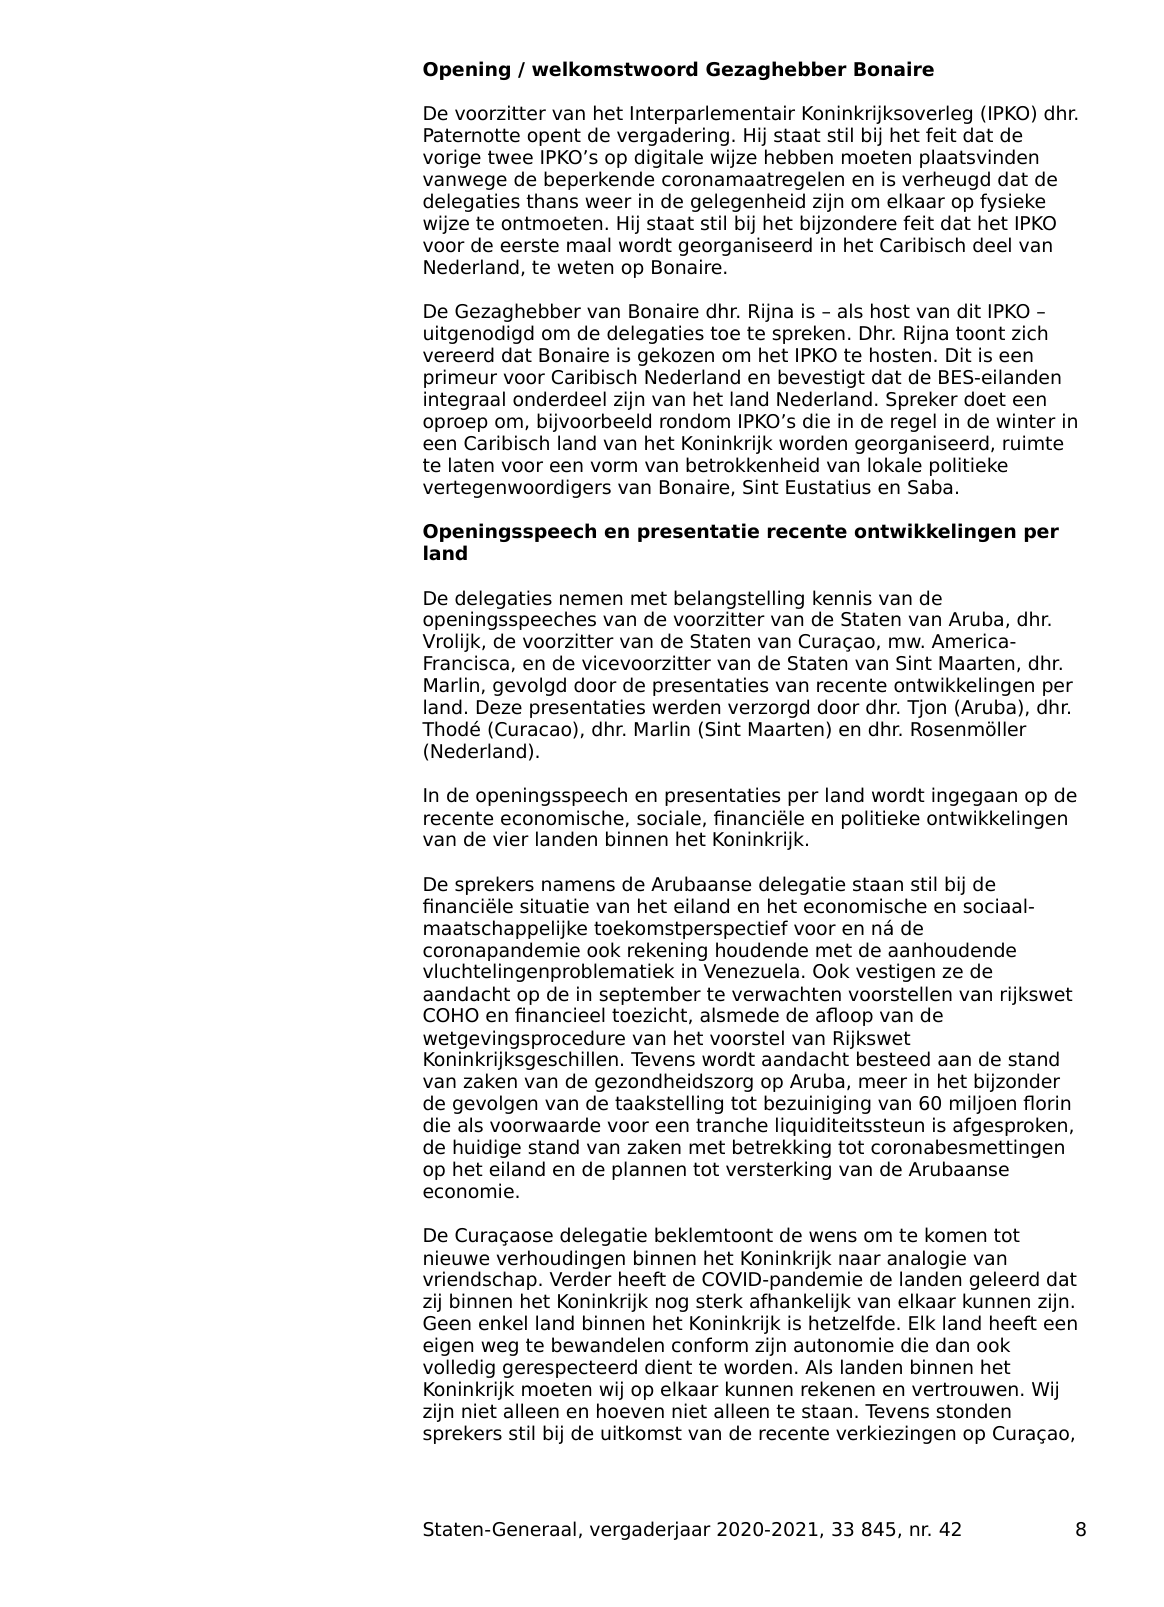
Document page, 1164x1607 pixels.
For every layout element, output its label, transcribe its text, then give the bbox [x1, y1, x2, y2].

text De Curaçaose delegatie beklemtoont de wens om te komen tot nieuwe verhoudingen binnen het Koninkrijk naar analogie van vriendschap. Verder heeft de COVID-pandemie de landen geleerd dat zij binnen het Koninkrijk nog sterk afhankelijk van elkaar kunnen zijn. Geen enkel land binnen het Koninkrijk is hetzelfde. Elk land heeft een eigen weg te bewandelen conform zijn autonomie die dan ook volledig gerespecteerd dient te worden. Als landen binnen het Koninkrijk moeten wij op elkaar kunnen rekenen en vertrouwen. Wij zijn niet alleen en hoeven niet alleen te staan. Tevens stonden sprekers stil bij de uitkomst van de recente verkiezingen op Curaçao, [422, 1225, 1087, 1445]
subtitle Opening / welkomstwoord Gezaghebber Bonaire [422, 59, 1087, 81]
text De Gezaghebber van Bonaire dhr. Rijna is – als host van dit IPKO – uitgenodigd om de delegaties toe te spreken. Dhr. Rijna toont zich vereerd dat Bonaire is gekozen om het IPKO te hosten. Dit is een primeur voor Caribisch Nederland en bevestigt dat de BES-eilanden integraal onderdeel zijn van het land Nederland. Spreker doet een oproep om, bijvoorbeeld rondom IPKO’s die in de regel in de winter in een Caribisch land van het Koninkrijk worden georganiseerd, ruimte te laten voor een vorm van betrokkenheid van lokale politieke vertegenwoordigers van Bonaire, Sint Eustatius en Saba. [422, 301, 1087, 499]
text In de openingsspeech en presentaties per land wordt ingegaan op de recente economische, sociale, financiële en politieke ontwikkelingen van de vier landen binnen het Koninkrijk. [422, 785, 1087, 851]
text De sprekers namens de Arubaanse delegatie staan stil bij de financiële situatie van het eiland en het economische en sociaal-maatschappelijke toekomstperspectief voor en ná de coronapandemie ook rekening houdende met de aanhoudende vluchtelingenproblematiek in Venezuela. Ook vestigen ze de aandacht op de in september te verwachten voorstellen van rijkswet COHO en financieel toezicht, alsmede de afloop van de wetgevingsprocedure van het voorstel van Rijkswet Koninkrijksgeschillen. Tevens wordt aandacht besteed aan de stand van zaken van de gezondheidszorg op Aruba, meer in het bijzonder de gevolgen van de taakstelling tot bezuiniging van 60 miljoen florin die als voorwaarde voor een tranche liquiditeitssteun is afgesproken, de huidige stand van zaken met betrekking tot coronabesmettingen op het eiland en de plannen tot versterking van de Arubaanse economie. [422, 873, 1087, 1203]
text De delegaties nemen met belangstelling kennis van de openingsspeeches van de voorzitter van de Staten van Aruba, dhr. Vrolijk, de voorzitter van de Staten van Curaçao, mw. America-Francisca, en de vicevoorzitter van de Staten van Sint Maarten, dhr. Marlin, gevolgd door de presentaties van recente ontwikkelingen per land. Deze presentaties werden verzorgd door dhr. Tjon (Aruba), dhr. Thodé (Curacao), dhr. Marlin (Sint Maarten) en dhr. Rosenmöller (Nederland). [422, 587, 1087, 763]
text De voorzitter van het Interparlementair Koninkrijksoverleg (IPKO) dhr. Paternotte opent de vergadering. Hij staat stil bij het feit dat de vorige twee IPKO’s op digitale wijze hebben moeten plaatsvinden vanwege de beperkende coronamaatregelen en is verheugd dat de delegaties thans weer in de gelegenheid zijn om elkaar op fysieke wijze te ontmoeten. Hij staat stil bij het bijzondere feit dat het IPKO voor de eerste maal wordt georganiseerd in het Caribisch deel van Nederland, te weten op Bonaire. [422, 103, 1087, 279]
subtitle Openingsspeech en presentatie recente ontwikkelingen per land [422, 521, 1087, 565]
